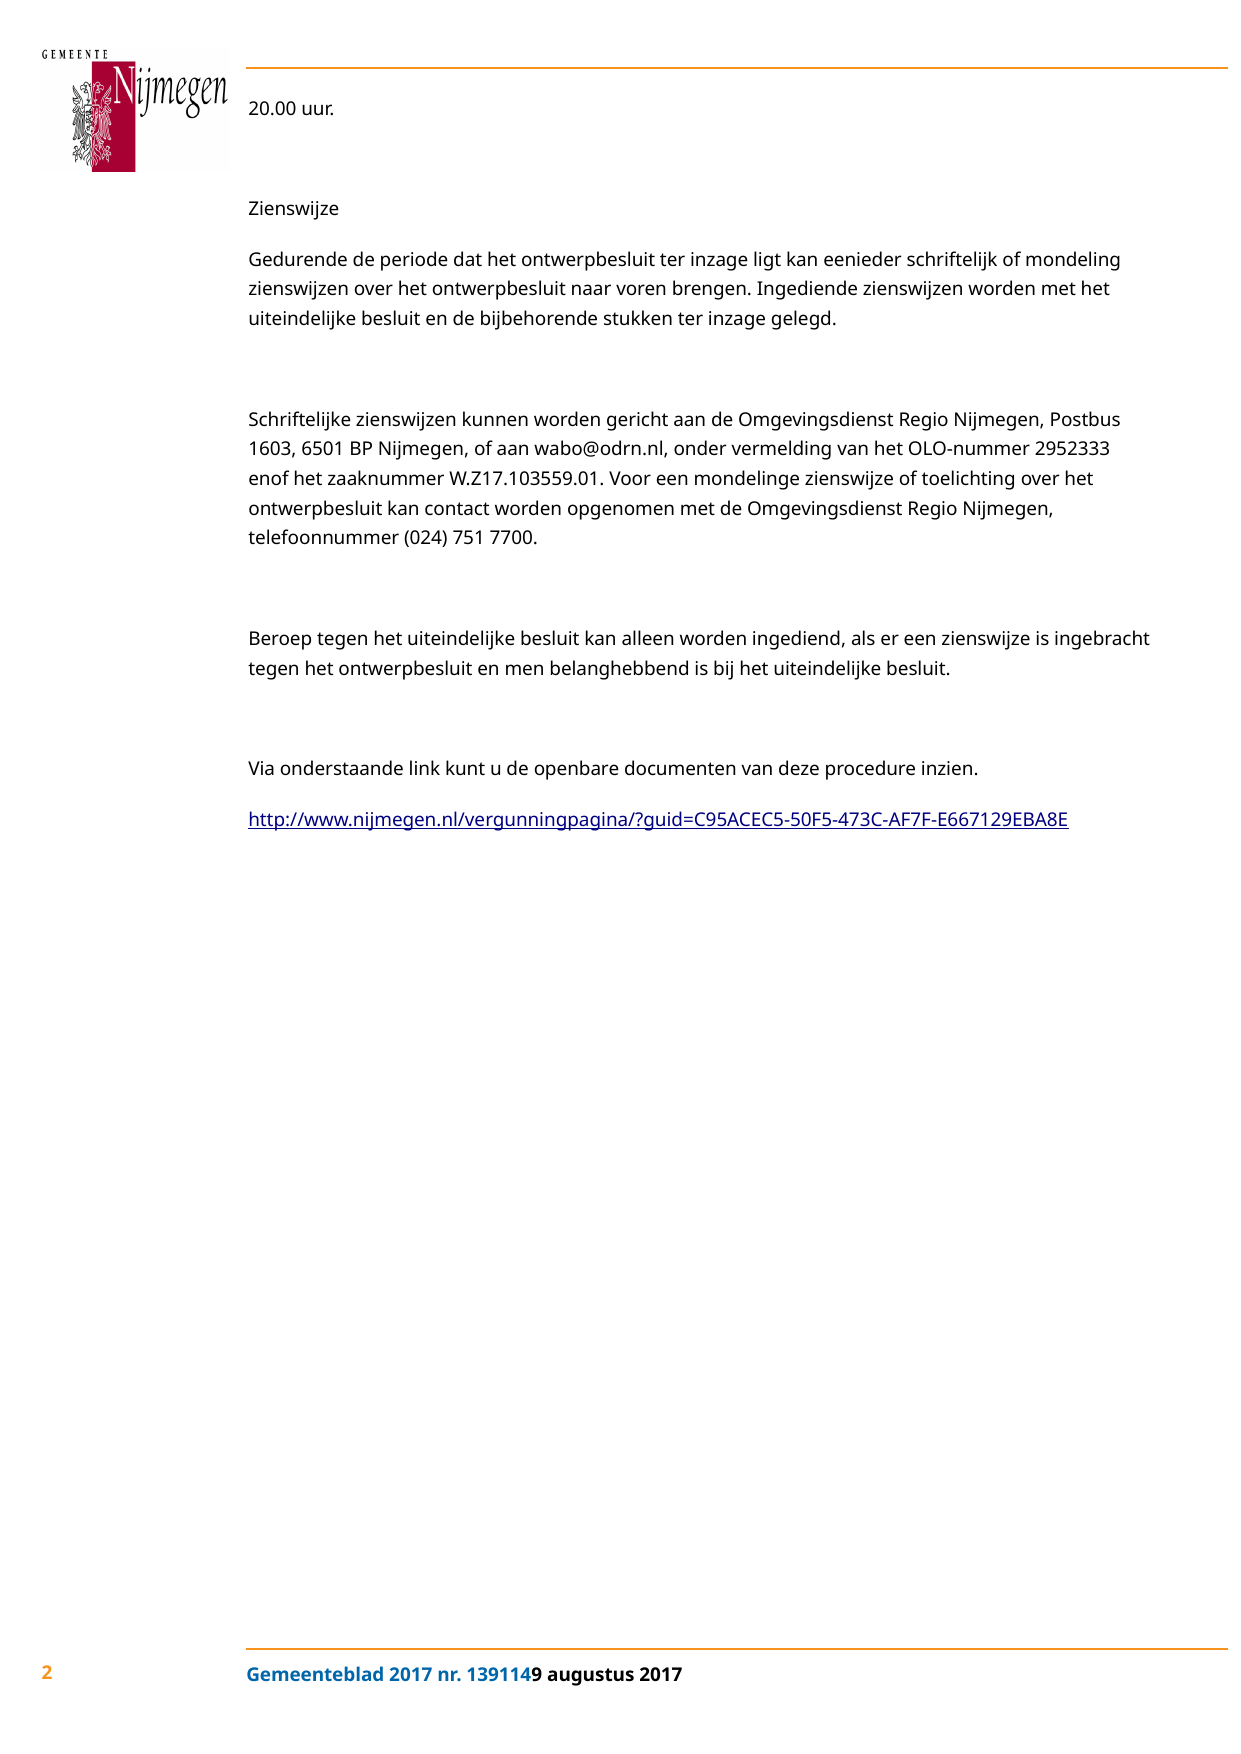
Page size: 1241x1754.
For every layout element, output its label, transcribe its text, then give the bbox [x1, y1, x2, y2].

text Via onderstaande link kunt u de openbare documenten van deze procedure inzien. [248, 756, 1152, 781]
text Schriftelijke zienswijzen kunnen worden gericht aan de Omgevingsdienst Regio Nijmegen, Postbus 1603, 6501 BP Nijmegen, of aan wabo@odrn.nl, onder vermelding van het OLO-nummer 2952333 enof het zaaknummer W.Z17.103559.01. Voor een mondelinge zienswijze of toelichting over het ontwerpbesluit kan contact worden opgenomen met de Omgevingsdienst Regio Nijmegen, telefoonnummer (024) 751 7700. [248, 406, 1152, 550]
text Zienswijze [248, 196, 1152, 221]
text Beroep tegen het uiteindelijke besluit kan alleen worden ingediend, als er een zienswijze is ingebracht tegen het ontwerpbesluit en men belanghebbend is bij het uiteindelijke besluit. [248, 625, 1152, 681]
text Gedurende de periode dat het ontwerpbesluit ter inzage ligt kan eenieder schriftelijk of mondeling zienswijzen over het ontwerpbesluit naar voren brengen. Ingediende zienswijzen worden met het uiteindelijke besluit en de bijbehorende stukken ter inzage gelegd. [248, 246, 1152, 331]
text http://www.nijmegen.nl/vergunningpagina/?guid=C95ACEC5-50F5-473C-AF7F-E667129EBA8E [248, 806, 1152, 832]
text - 20.00 uur. [248, 95, 1152, 121]
picture [41, 47, 231, 172]
